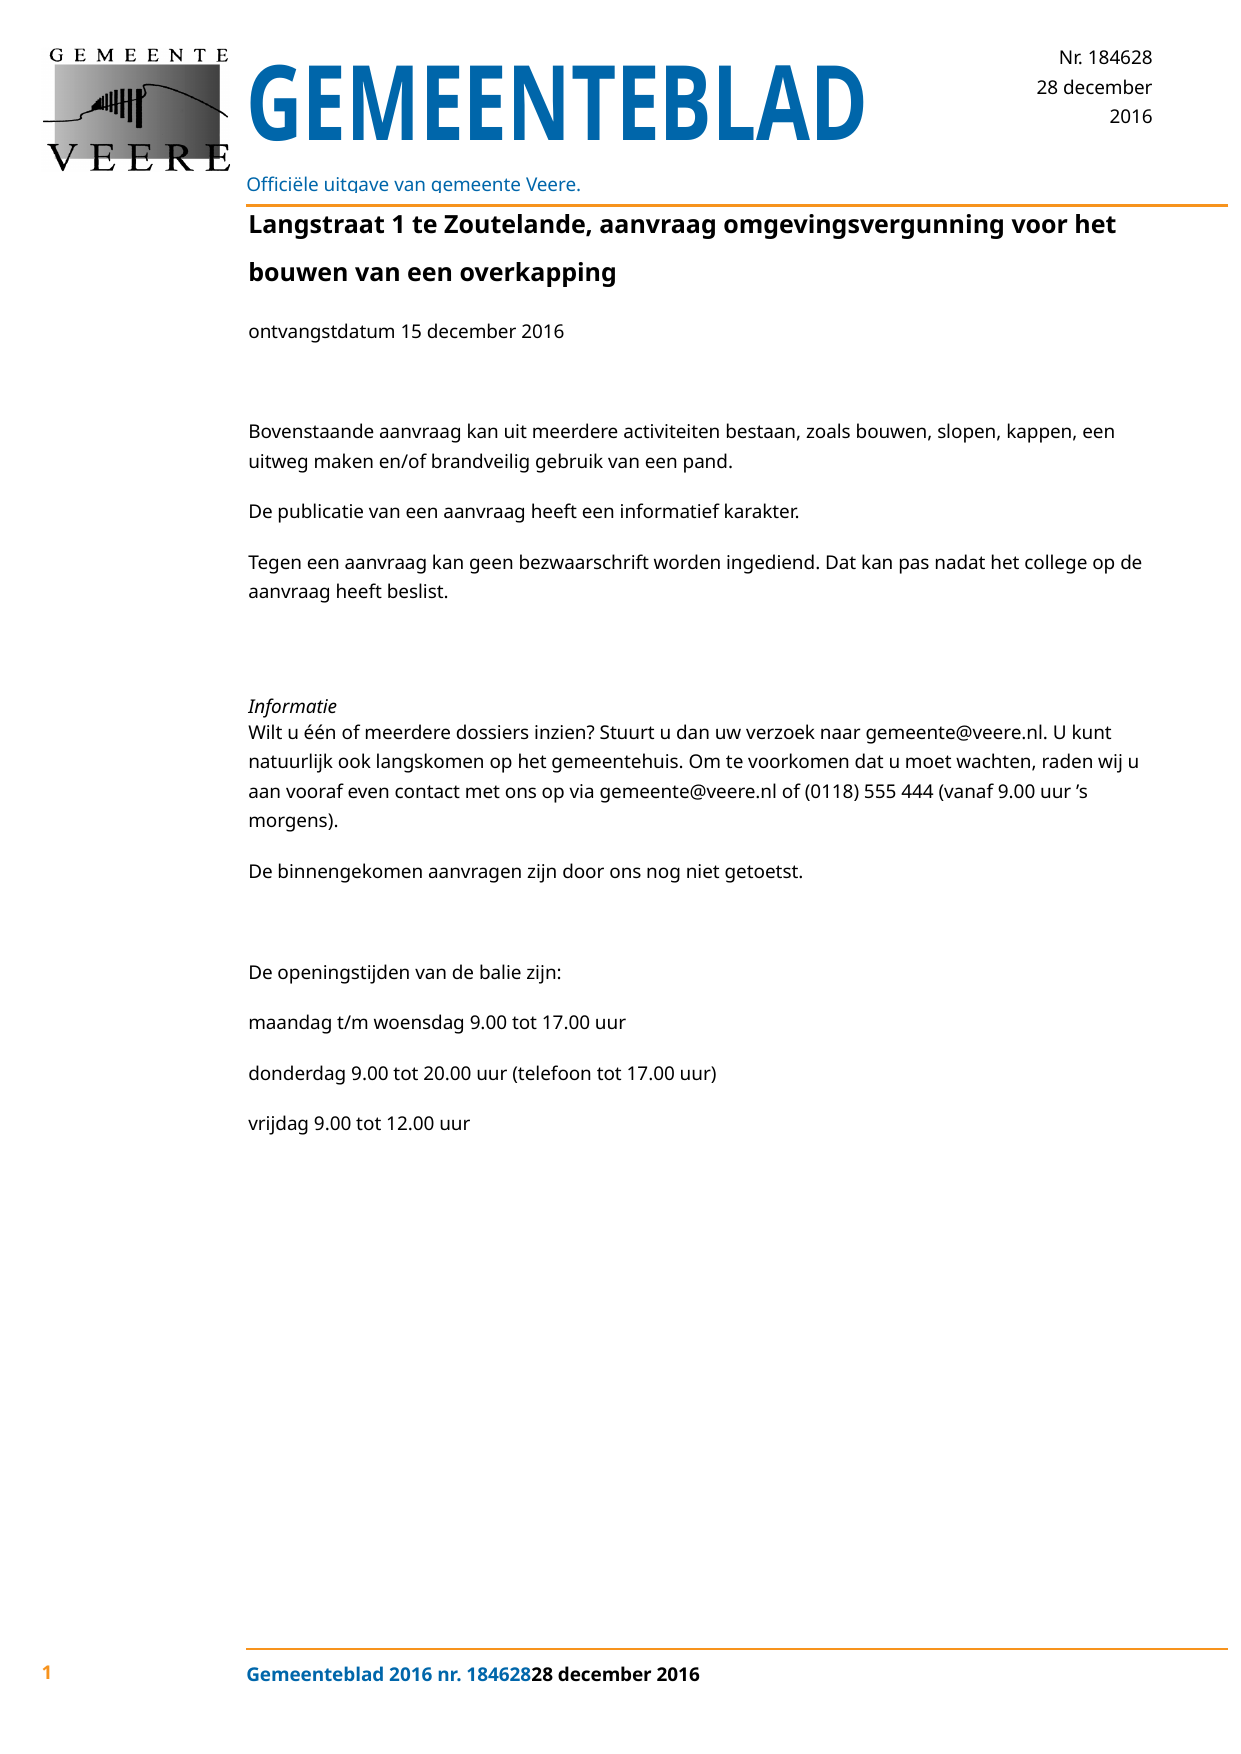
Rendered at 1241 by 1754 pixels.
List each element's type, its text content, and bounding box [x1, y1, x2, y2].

text donderdag 9.00 tot 20.00 uur (telefoon tot 17.00 uur) [248, 1060, 1152, 1085]
text maandag t/m woensdag 9.00 tot 17.00 uur [248, 1009, 1152, 1035]
text De openingstijden van de balie zijn: [248, 959, 1152, 984]
text Langstraat 1 te Zoutelande, aanvraag omgevingsvergunning voor het bouwen van een overkapping [248, 207, 1152, 288]
text Informatie [248, 693, 1152, 719]
text ontvangstdatum 15 december 2016 [248, 318, 1152, 344]
text De binnengekomen aanvragen zijn door ons nog niet getoetst. [248, 858, 1152, 884]
text Wilt u één of meerdere dossiers inzien? Stuurt u dan uw verzoek naar gemeente@veere.nl. U kunt natuurlijk ook langskomen op het gemeentehuis. Om te voorkomen dat u moet wachten, raden wij u aan vooraf even contact met ons op via gemeente@veere.nl of (0118) 555 444 (vanaf 9.00 uur ’s morgens). [248, 719, 1152, 833]
text vrijdag 9.00 tot 12.00 uur [248, 1110, 1152, 1136]
text Tegen een aanvraag kan geen bezwaarschrift worden ingediend. Dat kan pas nadat het college op de aanvraag heeft beslist. [248, 549, 1152, 604]
picture [41, 47, 231, 172]
text Bovenstaande aanvraag kan uit meerdere activiteiten bestaan, zoals bouwen, slopen, kappen, een uitweg maken en/of brandveilig gebruik van een pand. [248, 419, 1152, 474]
text De publicatie van een aanvraag heeft een informatief karakter. [248, 499, 1152, 524]
